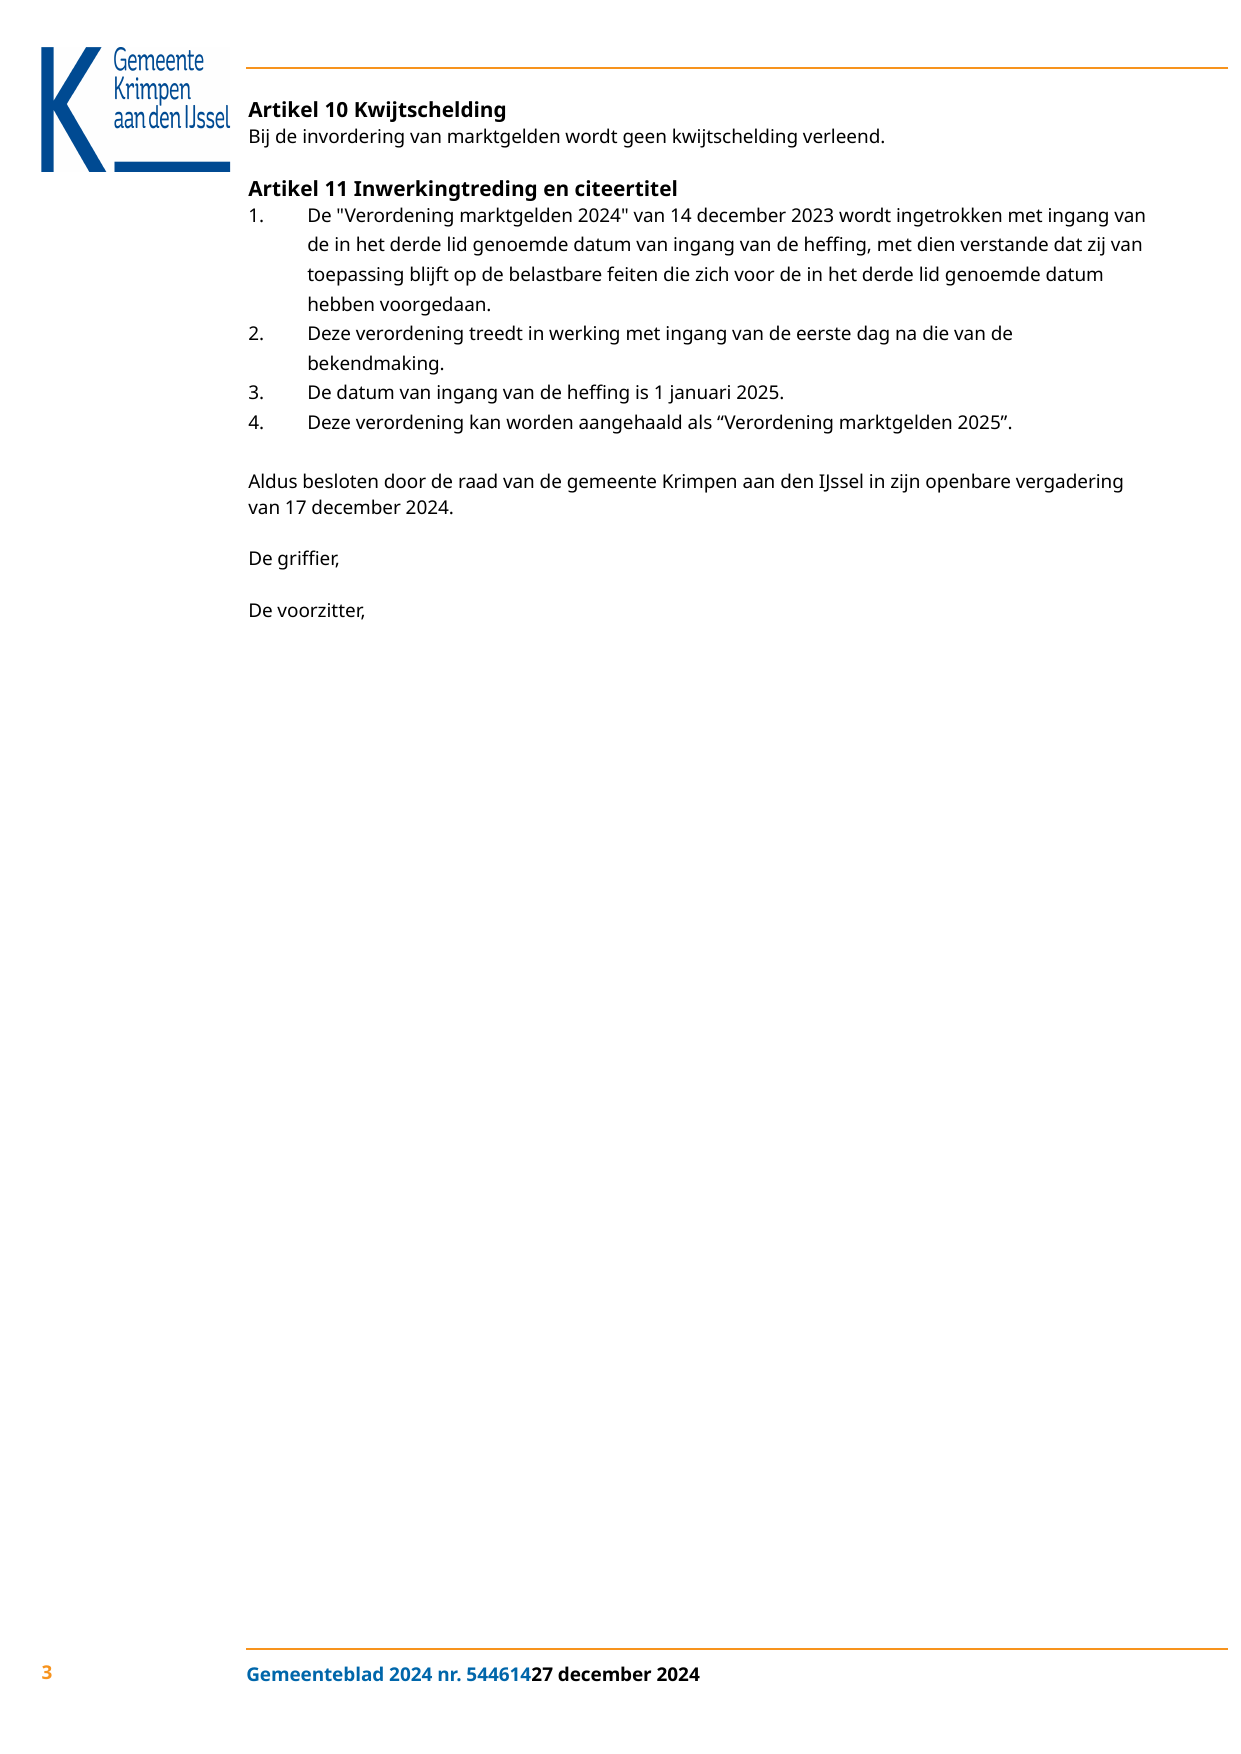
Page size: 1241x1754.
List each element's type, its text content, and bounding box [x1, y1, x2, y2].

text De voorzitter, [248, 597, 1152, 623]
list De datum van ingang van de heffing is 1 januari 2025. [248, 379, 1152, 405]
list De "Verordening marktgelden 2024" van 14 december 2023 wordt ingetrokken met ingang van de in het derde lid genoemde datum van ingang van de heffing, met dien verstande dat zij van toepassing blijft op de belastbare feiten die zich voor de in het derde lid genoemde datum hebben voorgedaan. [248, 202, 1152, 317]
text Aldus besloten door de raad van de gemeente Krimpen aan den IJssel in zijn openbare vergadering van 17 december 2024. [248, 468, 1152, 520]
text De griffier, [248, 546, 1152, 571]
text Artikel 11 Inwerkingtreding en citeertitel [248, 174, 1152, 202]
text Artikel 10 Kwijtschelding [248, 95, 1152, 123]
picture [41, 47, 231, 172]
text Bij de invordering van marktgelden wordt geen kwijtschelding verleend. [248, 123, 1152, 149]
list Deze verordening treedt in werking met ingang van de eerste dag na die van de bekendmaking. [248, 320, 1152, 376]
list Deze verordening kan worden aangehaald als “Verordening marktgelden 2025”. [248, 409, 1152, 435]
